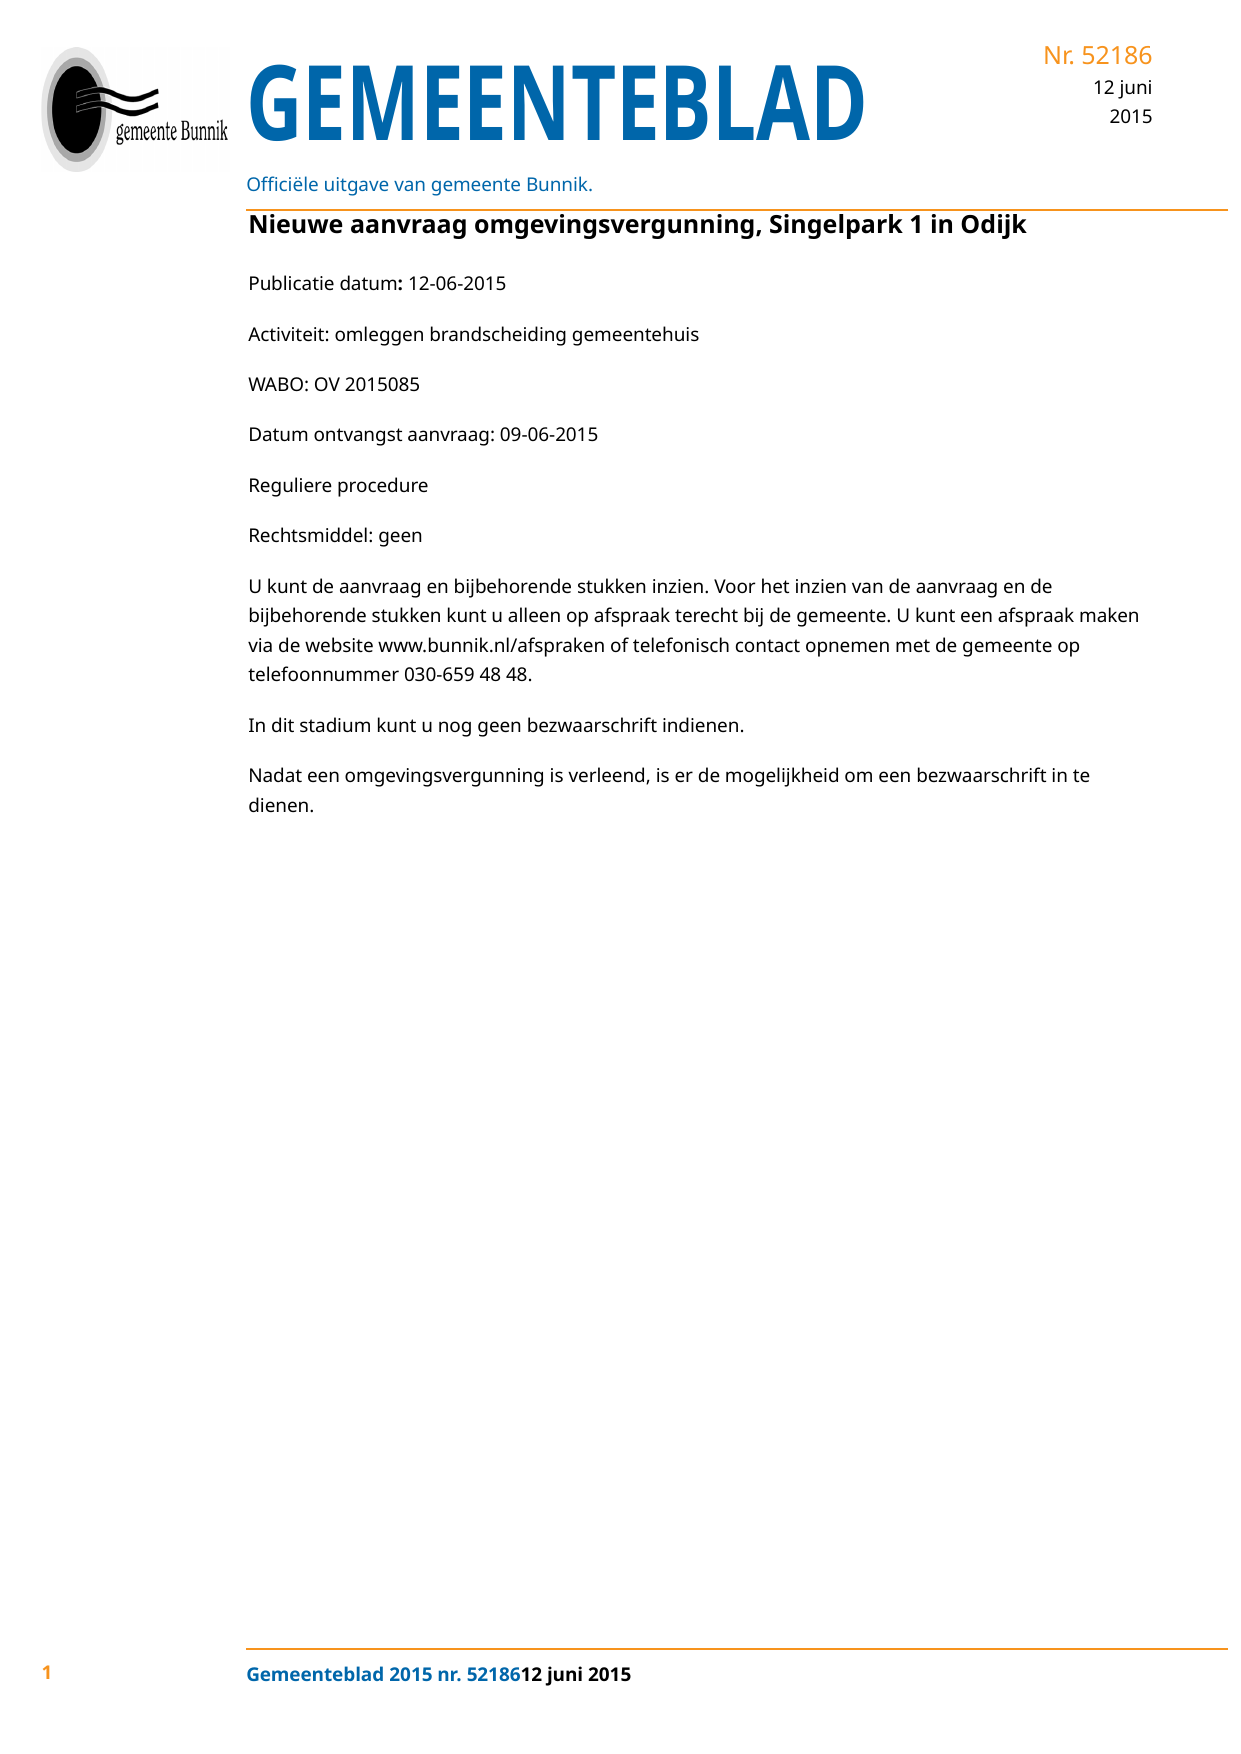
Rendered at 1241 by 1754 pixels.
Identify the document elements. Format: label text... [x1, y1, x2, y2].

text Nadat een omgevingsvergunning is verleend, is er de mogelijkheid om een bezwaarschrift in te dienen. [248, 762, 1152, 818]
text Activiteit: omleggen brandscheiding gemeentehuis [248, 321, 1152, 346]
picture [41, 47, 231, 172]
text WABO: OV 2015085 [248, 371, 1152, 397]
text Publicatie datum: 12-06-2015 [248, 270, 1152, 296]
text Nieuwe aanvraag omgevingsvergunning, Singelpark 1 in Odijk [248, 211, 1152, 241]
text Rechtsmiddel: geen [248, 522, 1152, 548]
text In dit stadium kunt u nog geen bezwaarschrift indienen. [248, 712, 1152, 738]
text Datum ontvangst aanvraag: 09-06-2015 [248, 422, 1152, 447]
text U kunt de aanvraag en bijbehorende stukken inzien. Voor het inzien van de aanvraag en de bijbehorende stukken kunt u alleen op afspraak terecht bij de gemeente. U kunt een afspraak maken via de website www.bunnik.nl/afspraken of telefonisch contact opnemen met de gemeente op telefoonnummer 030-659 48 48. [248, 573, 1152, 687]
text Reguliere procedure [248, 472, 1152, 498]
